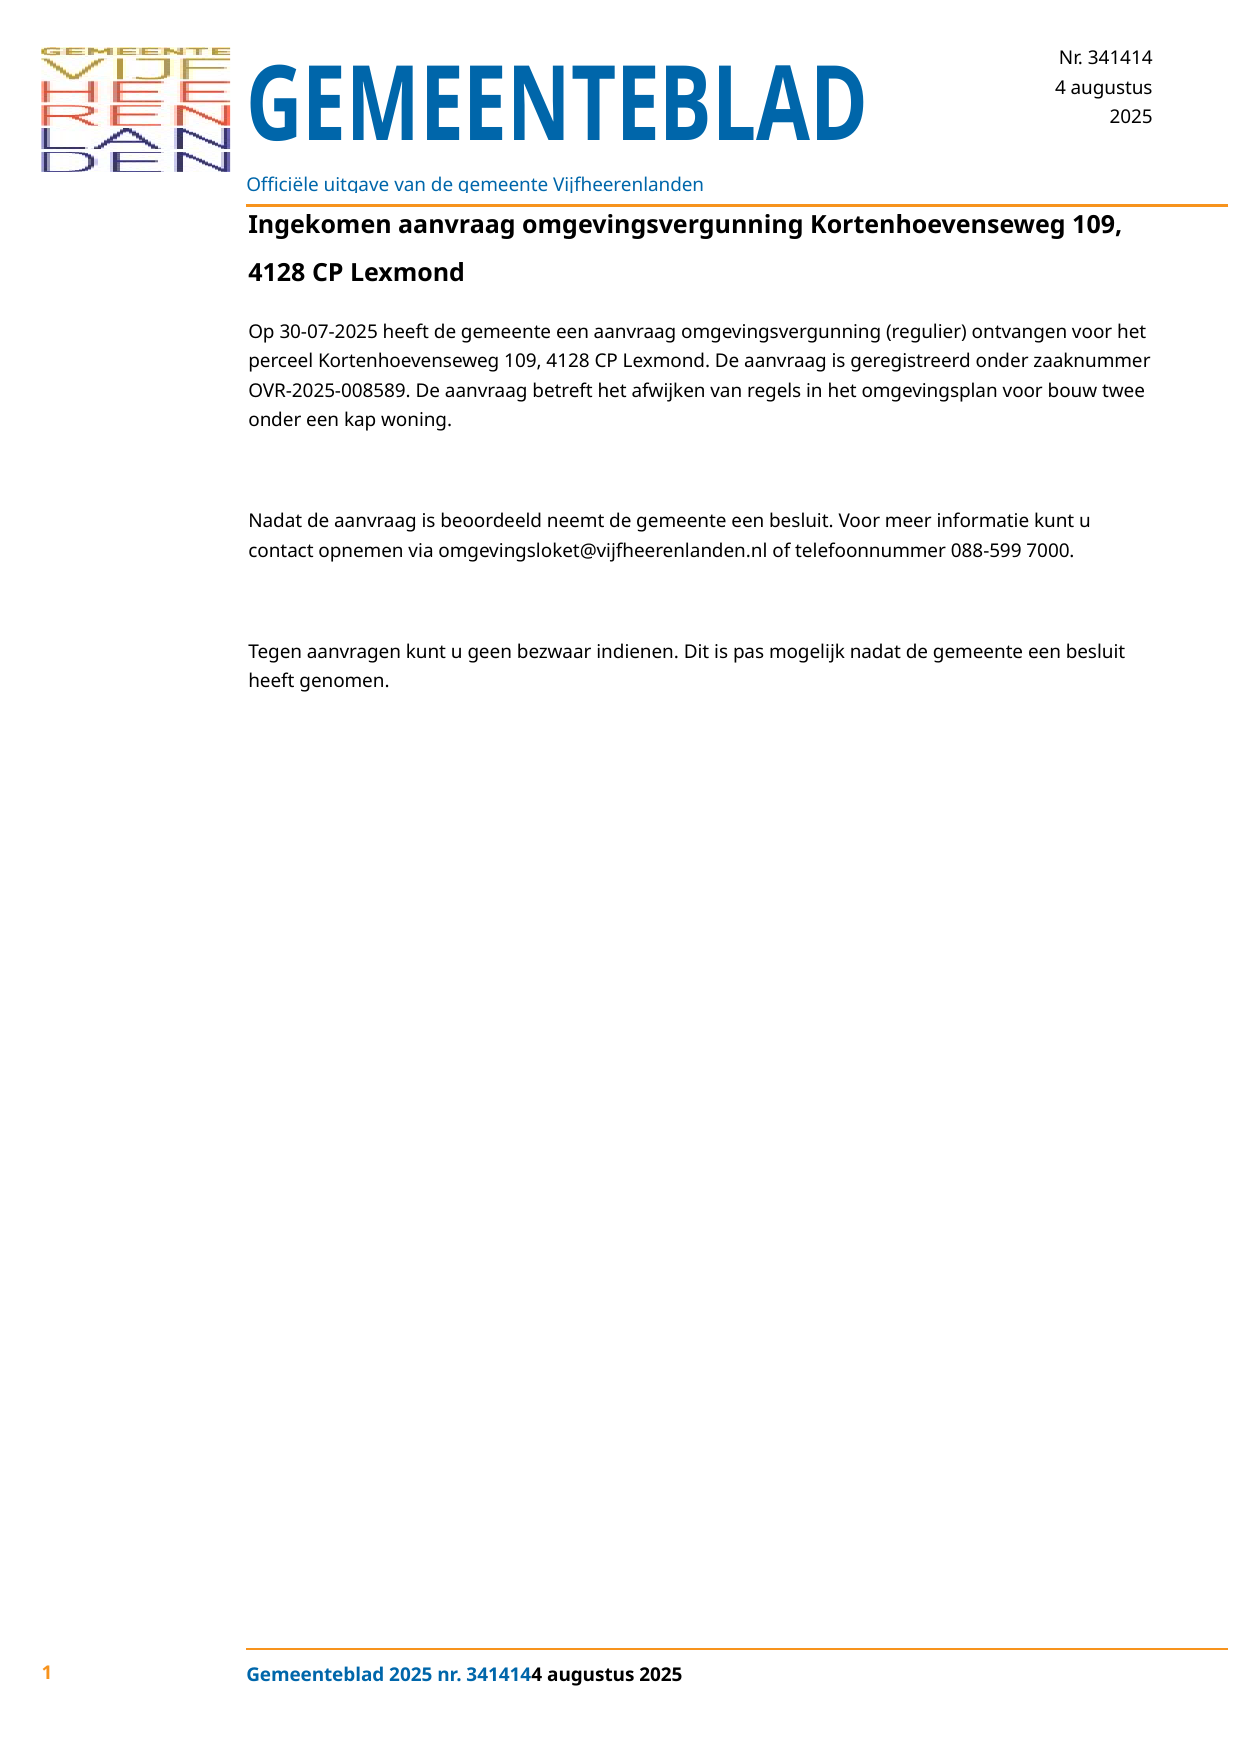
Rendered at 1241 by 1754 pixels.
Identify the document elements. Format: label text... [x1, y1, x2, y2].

text Nadat de aanvraag is beoordeeld neemt de gemeente een besluit. Voor meer informatie kunt u contact opnemen via omgevingsloket@vijfheerenlanden.nl of telefoonnummer 088-599 7000. [248, 507, 1152, 563]
text Op 30-07-2025 heeft de gemeente een aanvraag omgevingsvergunning (regulier) ontvangen voor het perceel Kortenhoevenseweg 109, 4128 CP Lexmond. De aanvraag is geregistreerd onder zaaknummer OVR-2025-008589. De aanvraag betreft het afwijken van regels in het omgevingsplan voor bouw twee onder een kap woning. [248, 318, 1152, 432]
picture [41, 47, 231, 172]
text Tegen aanvragen kunt u geen bezwaar indienen. Dit is pas mogelijk nadat de gemeente een besluit heeft genomen. [248, 638, 1152, 693]
text Ingekomen aanvraag omgevingsvergunning Kortenhoevenseweg 109, 4128 CP Lexmond [248, 207, 1152, 288]
